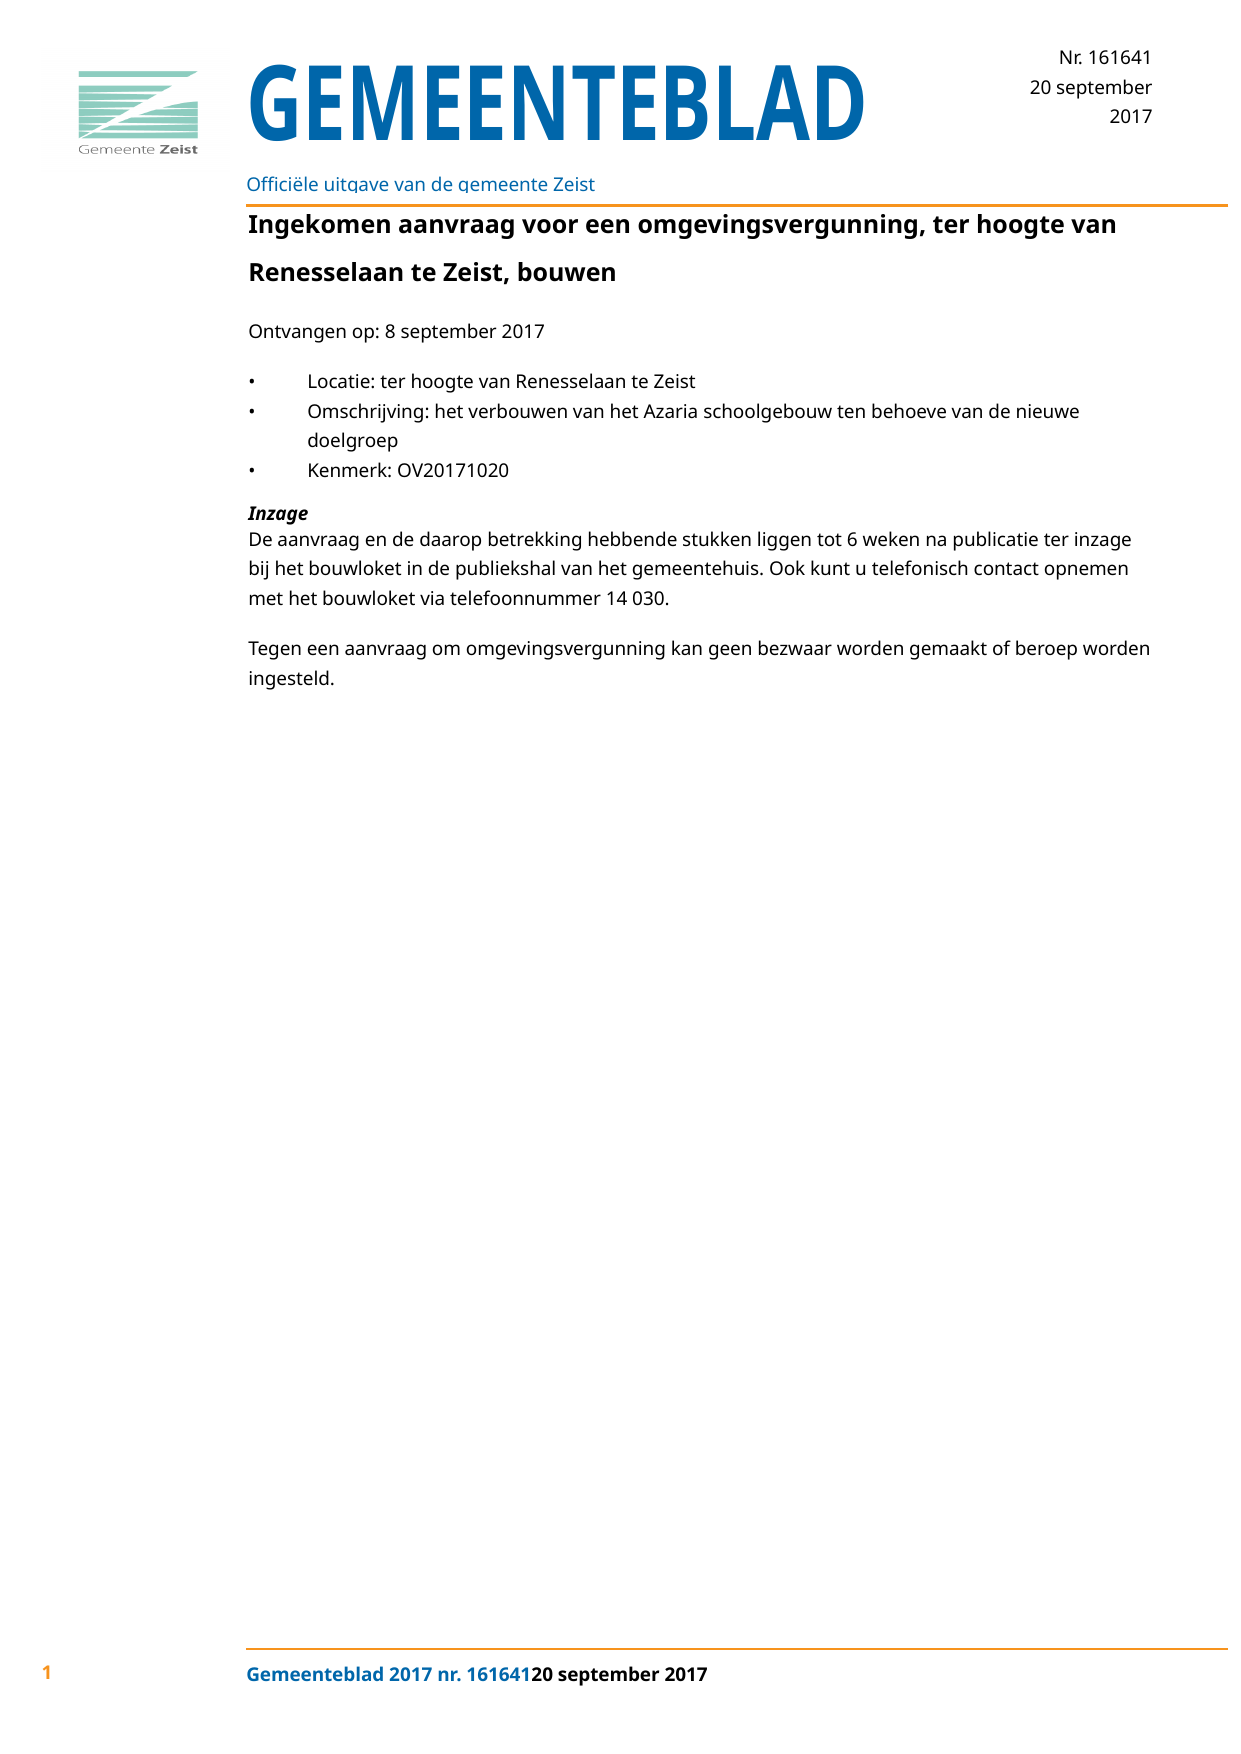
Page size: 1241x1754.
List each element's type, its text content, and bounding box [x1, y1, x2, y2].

list Kenmerk: OV20171020 [248, 457, 1152, 483]
list Locatie: ter hoogte van Renesselaan te Zeist [248, 368, 1152, 394]
list Omschrijving: het verbouwen van het Azaria schoolgebouw ten behoeve van de nieuwe doelgroep [248, 398, 1152, 453]
text Ontvangen op: 8 september 2017 [248, 318, 1152, 344]
text Tegen een aanvraag om omgevingsvergunning kan geen bezwaar worden gemaakt of beroep worden ingesteld. [248, 636, 1152, 691]
text Inzage [248, 500, 1152, 526]
text De aanvraag en de daarop betrekking hebbende stukken liggen tot 6 weken na publicatie ter inzage bij het bouwloket in de publiekshal van het gemeentehuis. Ook kunt u telefonisch contact opnemen met het bouwloket via telefoonnummer 14 030. [248, 526, 1152, 611]
picture [41, 47, 231, 172]
text Ingekomen aanvraag voor een omgevingsvergunning, ter hoogte van Renesselaan te Zeist, bouwen [248, 207, 1152, 288]
